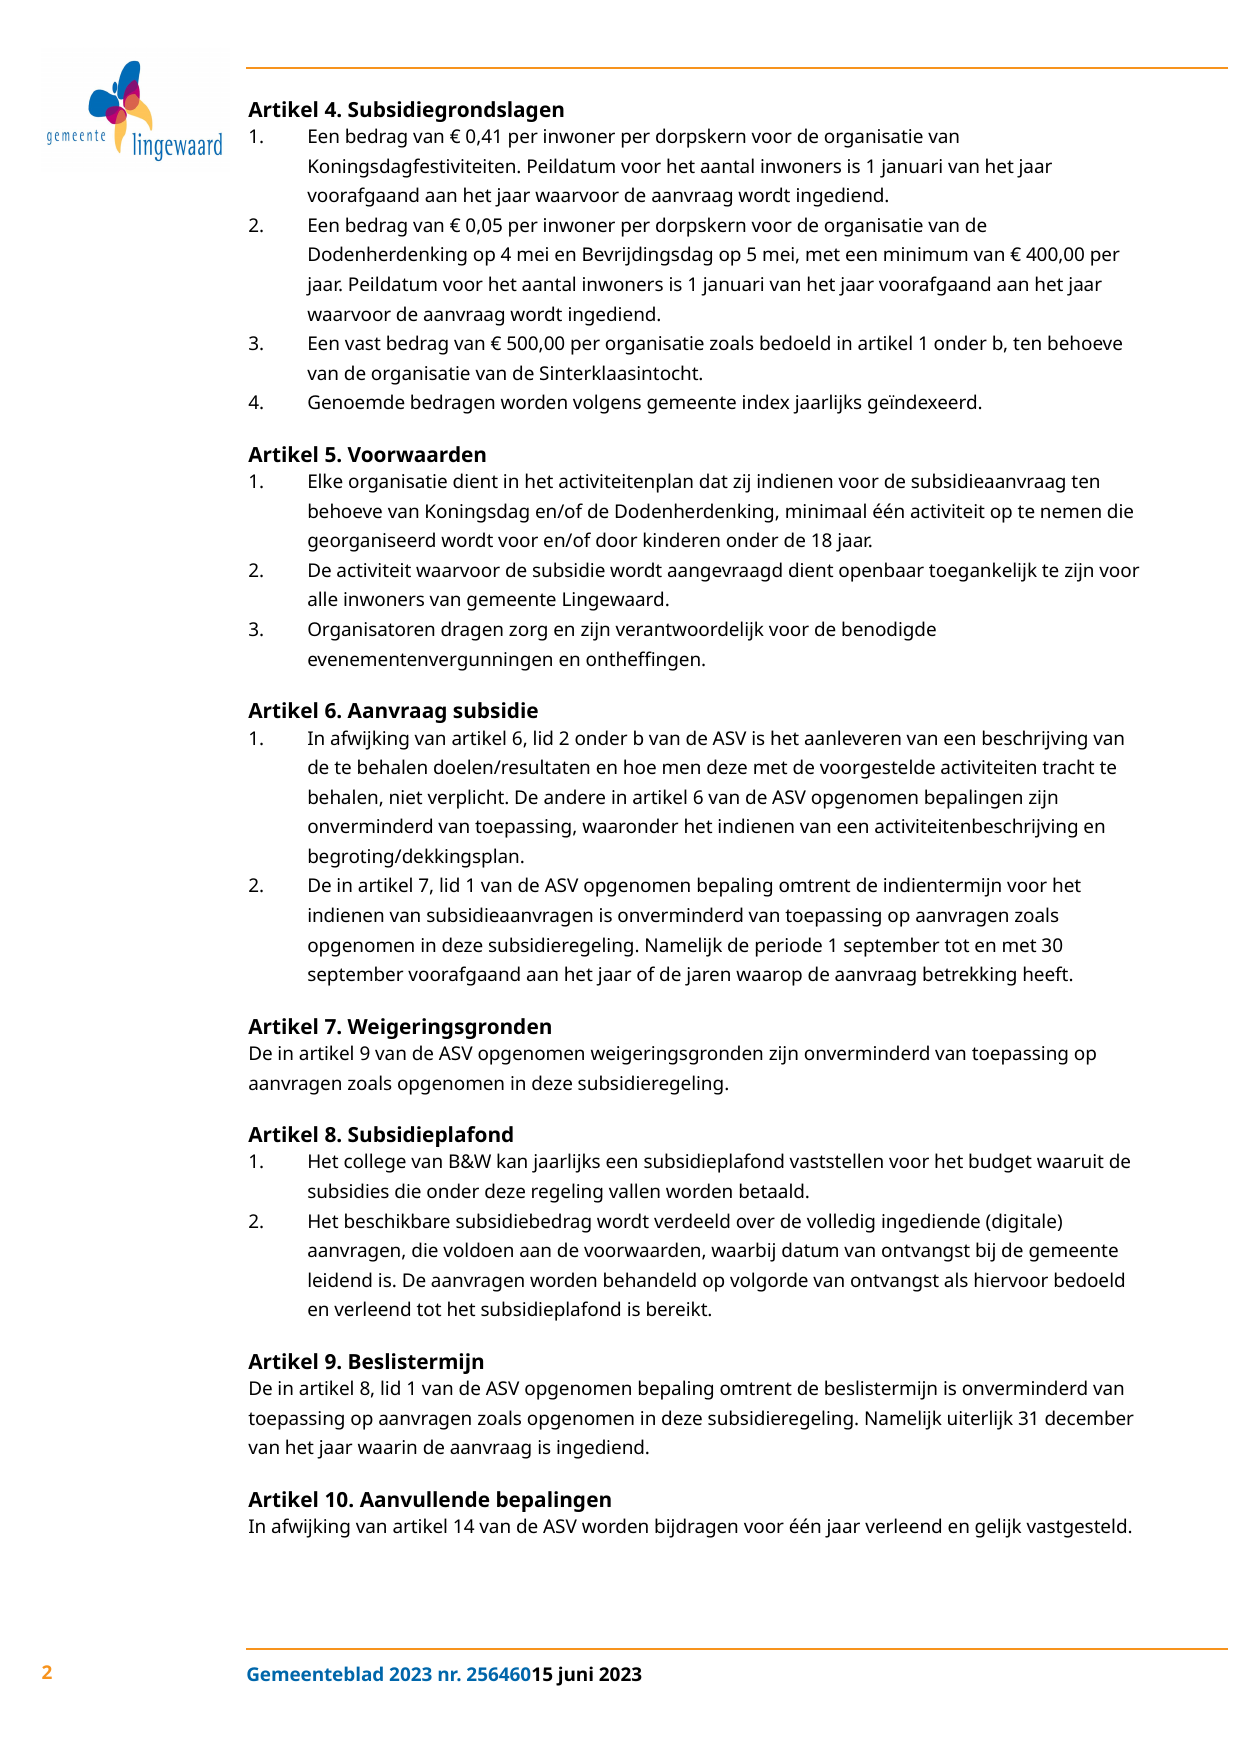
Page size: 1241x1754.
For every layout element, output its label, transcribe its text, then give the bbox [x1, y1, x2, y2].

text Artikel 9. Beslistermijn [248, 1347, 1152, 1375]
text Artikel 7. Weigeringsgronden [248, 1012, 1152, 1040]
text Artikel 8. Subsidieplafond [248, 1120, 1152, 1149]
list De activiteit waarvoor de subsidie wordt aangevraagd dient openbaar toegankelijk te zijn voor alle inwoners van gemeente Lingewaard. [248, 557, 1152, 612]
text De in artikel 8, lid 1 van de ASV opgenomen bepaling omtrent de beslistermijn is onverminderd van toepassing op aanvragen zoals opgenomen in deze subsidieregeling. Namelijk uiterlijk 31 december van het jaar waarin de aanvraag is ingediend. [248, 1375, 1152, 1460]
list Een vast bedrag van € 500,00 per organisatie zoals bedoeld in artikel 1 onder b, ten behoeve van de organisatie van de Sinterklaasintocht. [248, 330, 1152, 386]
list In afwijking van artikel 6, lid 2 onder b van de ASV is het aanleveren van een beschrijving van de te behalen doelen/resultaten en hoe men deze met de voorgestelde activiteiten tracht te behalen, niet verplicht. De andere in artikel 6 van de ASV opgenomen bepalingen zijn onverminderd van toepassing, waaronder het indienen van een activiteitenbeschrijving en begroting/dekkingsplan. [248, 725, 1152, 869]
text In afwijking van artikel 14 van de ASV worden bijdragen voor één jaar verleend en gelijk vastgesteld. [248, 1513, 1152, 1539]
picture [41, 47, 231, 172]
list Het beschikbare subsidiebedrag wordt verdeeld over de volledig ingediende (digitale) aanvragen, die voldoen aan de voorwaarden, waarbij datum van ontvangst bij de gemeente leidend is. De aanvragen worden behandeld op volgorde van ontvangst als hiervoor bedoeld en verleend tot het subsidieplafond is bereikt. [248, 1208, 1152, 1322]
list Het college van B&W kan jaarlijks een subsidieplafond vaststellen voor het budget waaruit de subsidies die onder deze regeling vallen worden betaald. [248, 1149, 1152, 1204]
text Artikel 4. Subsidiegrondslagen [248, 95, 1152, 123]
text Artikel 5. Voorwaarden [248, 440, 1152, 468]
list De in artikel 7, lid 1 van de ASV opgenomen bepaling omtrent de indientermijn voor het indienen van subsidieaanvragen is onverminderd van toepassing op aanvragen zoals opgenomen in deze subsidieregeling. Namelijk de periode 1 september tot en met 30 september voorafgaand aan het jaar of de jaren waarop de aanvraag betrekking heeft. [248, 873, 1152, 987]
text Artikel 10. Aanvullende bepalingen [248, 1485, 1152, 1513]
list Een bedrag van € 0,05 per inwoner per dorpskern voor de organisatie van de Dodenherdenking op 4 mei en Bevrijdingsdag op 5 mei, met een minimum van € 400,00 per jaar. Peildatum voor het aantal inwoners is 1 januari van het jaar voorafgaand aan het jaar waarvoor de aanvraag wordt ingediend. [248, 212, 1152, 326]
list Elke organisatie dient in het activiteitenplan dat zij indienen voor de subsidieaanvraag ten behoeve van Koningsdag en/of de Dodenherdenking, minimaal één activiteit op te nemen die georganiseerd wordt voor en/of door kinderen onder de 18 jaar. [248, 468, 1152, 553]
list Genoemde bedragen worden volgens gemeente index jaarlijks geïndexeerd. [248, 389, 1152, 415]
list Organisatoren dragen zorg en zijn verantwoordelijk voor de benodigde evenementenvergunningen en ontheffingen. [248, 616, 1152, 672]
text De in artikel 9 van de ASV opgenomen weigeringsgronden zijn onverminderd van toepassing op aanvragen zoals opgenomen in deze subsidieregeling. [248, 1040, 1152, 1096]
list Een bedrag van € 0,41 per inwoner per dorpskern voor de organisatie van Koningsdagfestiviteiten. Peildatum voor het aantal inwoners is 1 januari van het jaar voorafgaand aan het jaar waarvoor de aanvraag wordt ingediend. [248, 123, 1152, 208]
text Artikel 6. Aanvraag subsidie [248, 696, 1152, 725]
